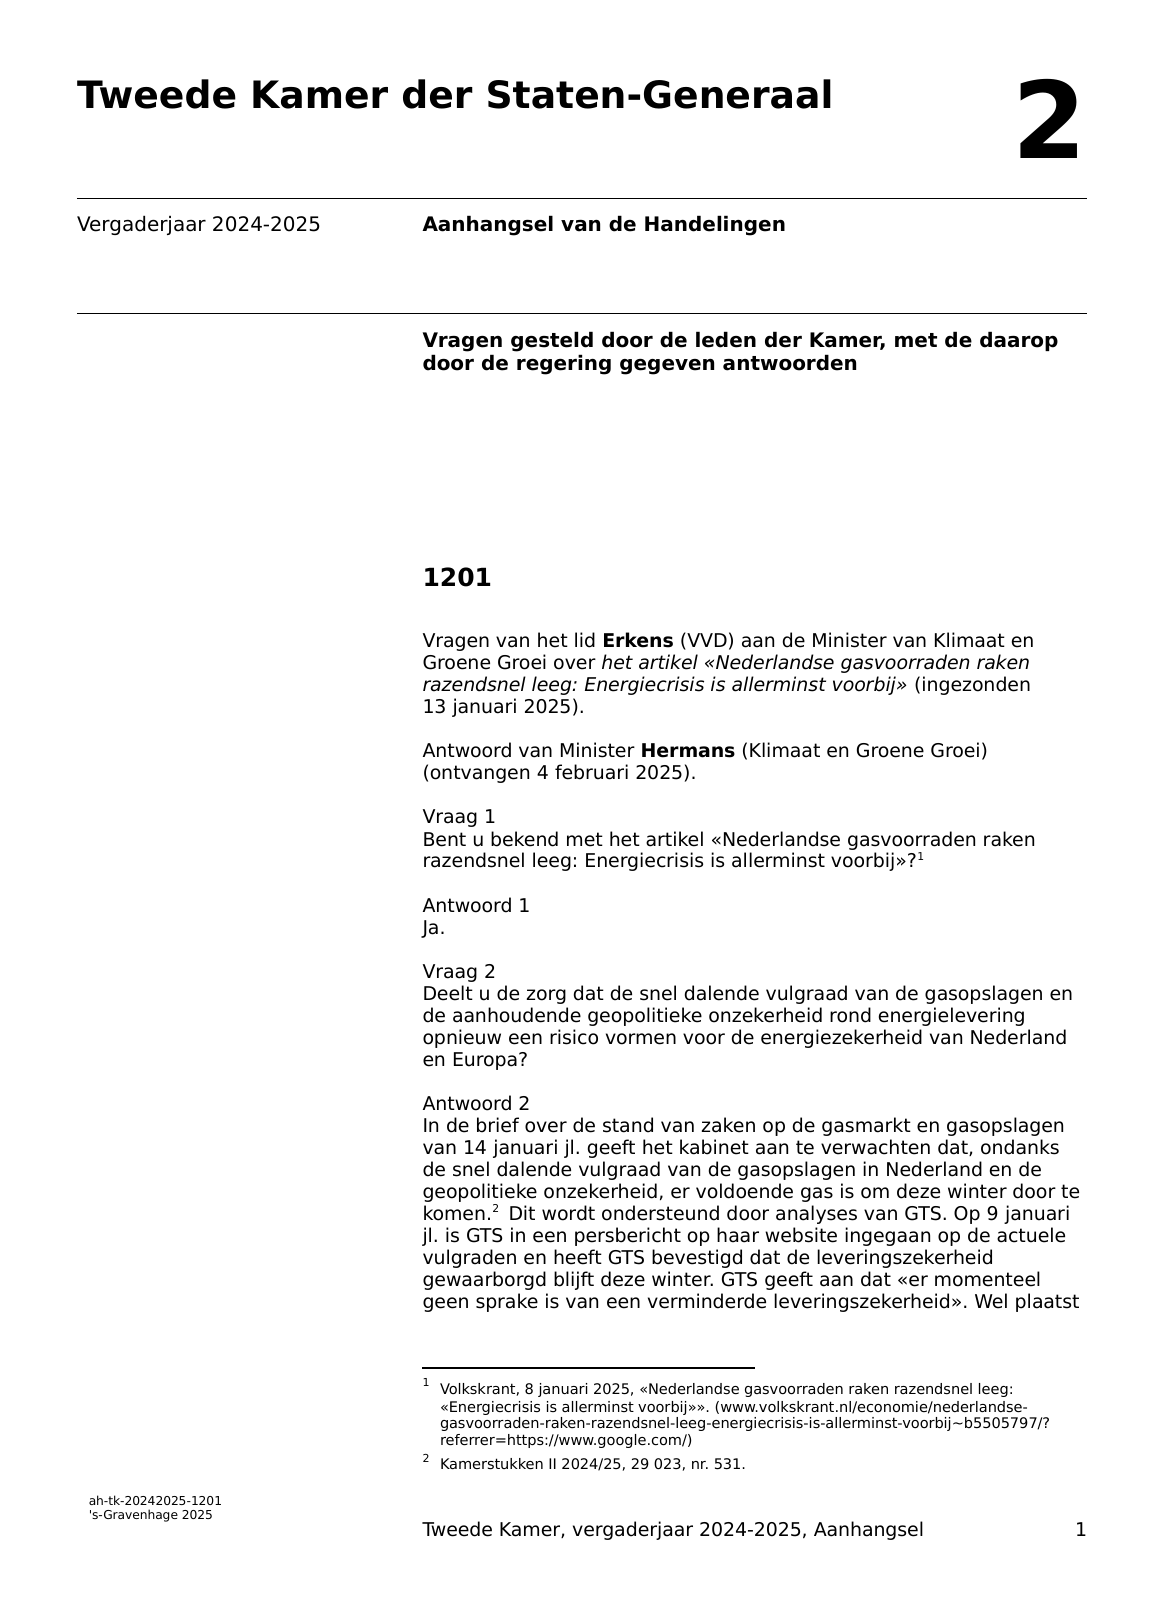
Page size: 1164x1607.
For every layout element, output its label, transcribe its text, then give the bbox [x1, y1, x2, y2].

text Antwoord van Minister Hermans (Klimaat en Groene Groei) (ontvangen 4 februari 2025). [422, 740, 1087, 784]
text Antwoord 1 [422, 894, 1087, 917]
text Bent u bekend met het artikel «Nederlandse gasvoorraden raken razendsnel leeg: Energiecrisis is allerminst voorbij»? [422, 828, 1087, 872]
text Volkskrant, 8 januari 2025, «Nederlandse gasvoorraden raken razendsnel leeg: «Energiecrisis is allerminst voorbij»». (www.volkskrant.nl/economie/nederlandse-gasvoorraden-raken-razendsnel-leeg-energiecrisis-is-allerminst-voorbij~b5505797/?referrer=https://www.google.com/) [422, 1377, 1087, 1449]
table_cell Aanhangsel van de Handelingen [422, 199, 1087, 313]
text 's-Gravenhage 2025 [88, 1508, 323, 1522]
text Vraag 2 [422, 961, 1087, 983]
text In de brief over de stand van zaken op de gasmarkt en gasopslagen van 14 januari jl. geeft het kabinet aan te verwachten dat, ondanks de snel dalende vulgraad van de gasopslagen in Nederland en de geopolitieke onzekerheid, er voldoende gas is om deze winter door te komen. Dit wordt ondersteund door analyses van GTS. Op 9 januari jl. is GTS in een persbericht op haar website ingegaan op de actuele vulgraden en heeft GTS bevestigd dat de leveringszekerheid gewaarborgd blijft deze winter. GTS geeft aan dat «er momenteel geen sprake is van een verminderde leveringszekerheid». Wel plaatst [422, 1115, 1087, 1313]
table_cell Vragen gesteld door de leden der Kamer, met de daarop door de regering gegeven antwoorden [422, 314, 1087, 375]
text Vragen van het lid Erkens (VVD) aan de Minister van Klimaat en Groene Groei over het artikel «Nederlandse gasvoorraden raken razendsnel leeg: Energiecrisis is allerminst voorbij» (ingezonden 13 januari 2025). [422, 630, 1087, 718]
text 1201 [422, 563, 1087, 592]
text Ja. [422, 917, 1087, 938]
table_cell [77, 314, 422, 375]
text Kamerstukken II 2024/25, 29 023, nr. 531. [422, 1452, 1087, 1474]
text Deelt u de zorg dat de snel dalende vulgraad van de gasopslagen en de aanhoudende geopolitieke onzekerheid rond energielevering opnieuw een risico vormen voor de energiezekerheid van Nederland en Europa? [422, 983, 1087, 1071]
table_header 2 [886, 59, 1087, 198]
table_cell Vergaderjaar 2024-2025 [77, 199, 422, 313]
text Vraag 1 [422, 806, 1087, 828]
text ah-tk-20242025-1201 [88, 1494, 323, 1508]
table_header Tweede Kamer der Staten-Generaal [77, 59, 886, 198]
text Antwoord 2 [422, 1093, 1087, 1115]
